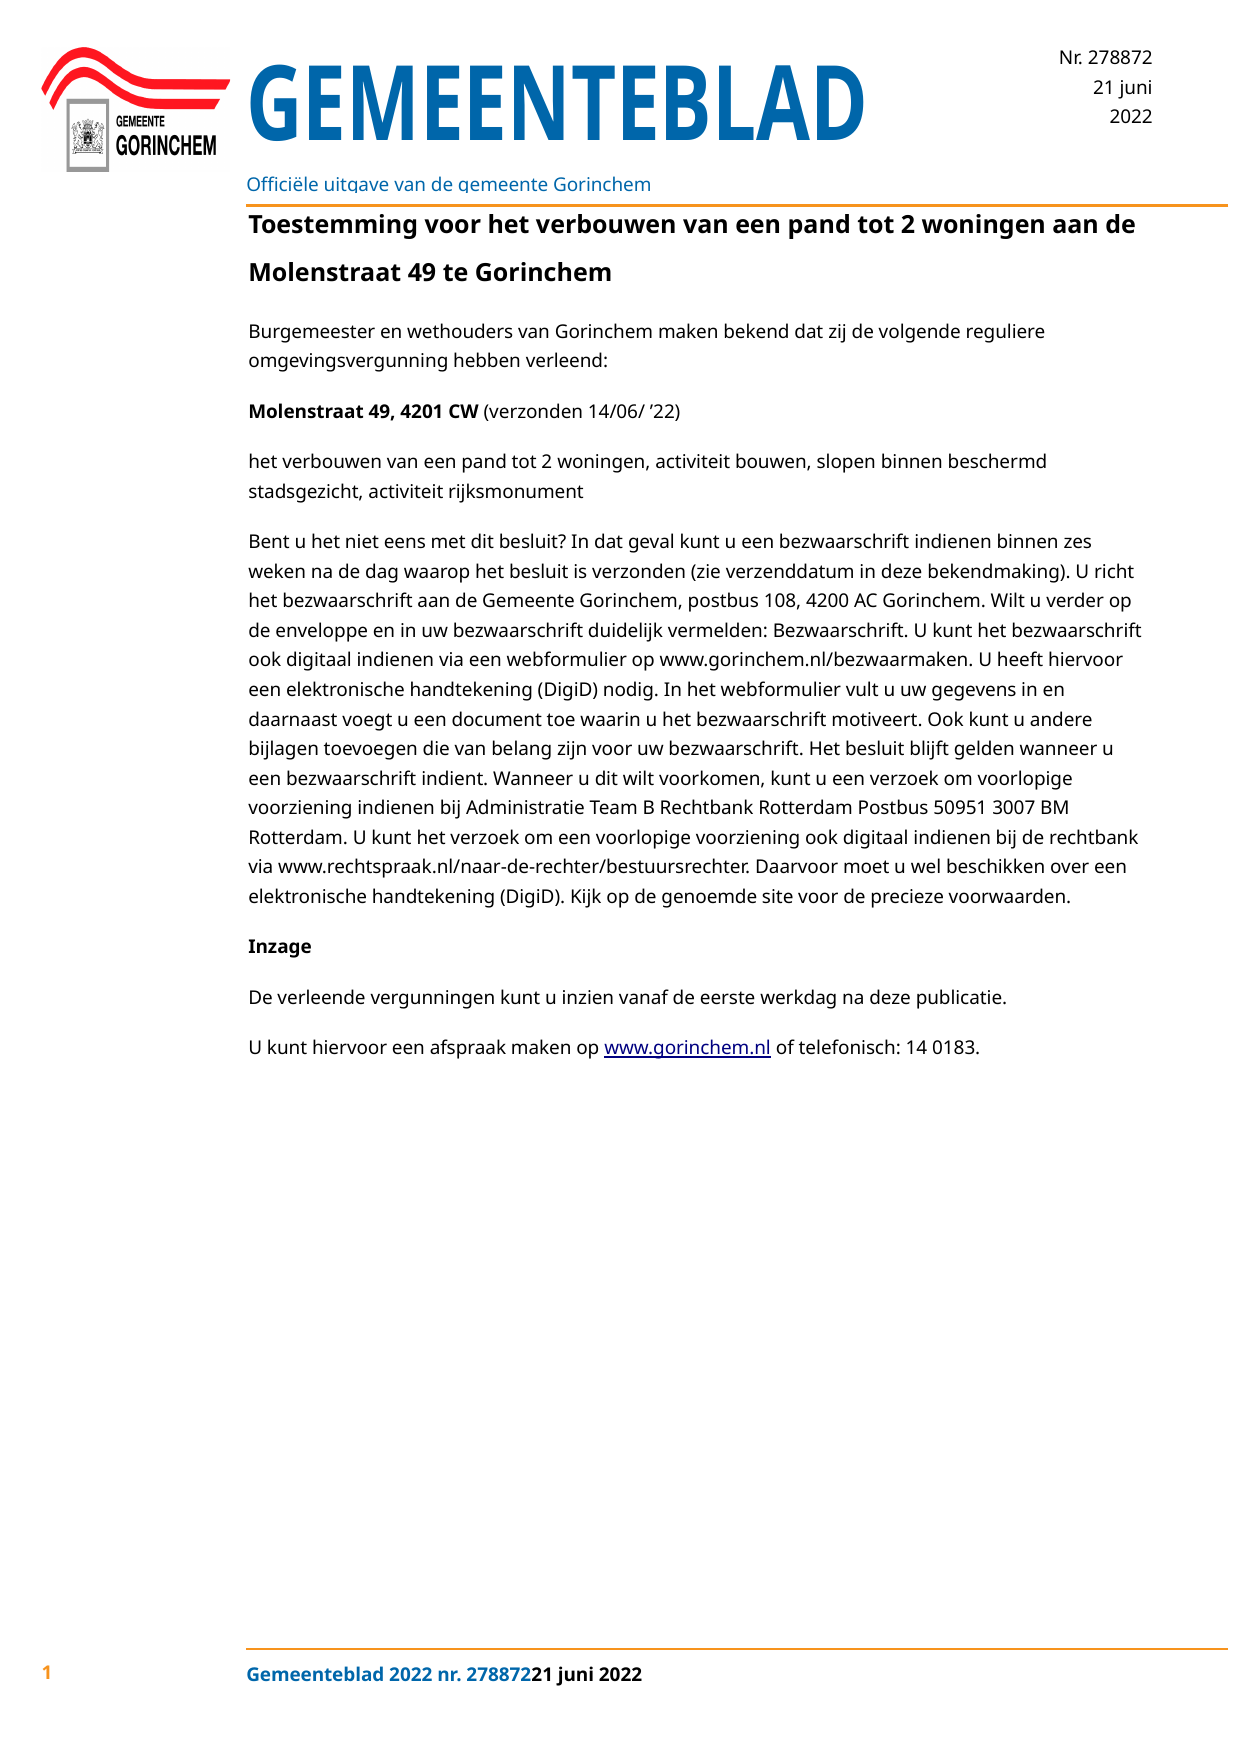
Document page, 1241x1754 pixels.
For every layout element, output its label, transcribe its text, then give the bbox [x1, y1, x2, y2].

text Burgemeester en wethouders van Gorinchem maken bekend dat zij de volgende reguliere omgevingsvergunning hebben verleend: [248, 318, 1152, 373]
picture [41, 47, 231, 172]
text U kunt hiervoor een afspraak maken op www.gorinchem.nl of telefonisch: 14 0183. [248, 1034, 1152, 1060]
text Bent u het niet eens met dit besluit? In dat geval kunt u een bezwaarschrift indienen binnen zes weken na de dag waarop het besluit is verzonden (zie verzenddatum in deze bekendmaking). U richt het bezwaarschrift aan de Gemeente Gorinchem, postbus 108, 4200 AC Gorinchem. Wilt u verder op de enveloppe en in uw bezwaarschrift duidelijk vermelden: Bezwaarschrift. U kunt het bezwaarschrift ook digitaal indienen via een webformulier op www.gorinchem.nl/bezwaarmaken. U heeft hiervoor een elektronische handtekening (DigiD) nodig. In het webformulier vult u uw gegevens in en daarnaast voegt u een document toe waarin u het bezwaarschrift motiveert. Ook kunt u andere bijlagen toevoegen die van belang zijn voor uw bezwaarschrift. Het besluit blijft gelden wanneer u een bezwaarschrift indient. Wanneer u dit wilt voorkomen, kunt u een verzoek om voorlopige voorziening indienen bij Administratie Team B Rechtbank Rotterdam Postbus 50951 3007 BM Rotterdam. U kunt het verzoek om een voorlopige voorziening ook digitaal indienen bij de rechtbank via www.rechtspraak.nl/naar-de-rechter/bestuursrechter. Daarvoor moet u wel beschikken over een elektronische handtekening (DigiD). Kijk op de genoemde site voor de precieze voorwaarden. [248, 528, 1152, 909]
text Inzage [248, 934, 1152, 959]
text Toestemming voor het verbouwen van een pand tot 2 woningen aan de Molenstraat 49 te Gorinchem [248, 207, 1152, 288]
text het verbouwen van een pand tot 2 woningen, activiteit bouwen, slopen binnen beschermd stadsgezicht, activiteit rijksmonument [248, 448, 1152, 504]
text Molenstraat 49, 4201 CW (verzonden 14/06/ ’22) [248, 398, 1152, 424]
text De verleende vergunningen kunt u inzien vanaf de eerste werkdag na deze publicatie. [248, 984, 1152, 1010]
